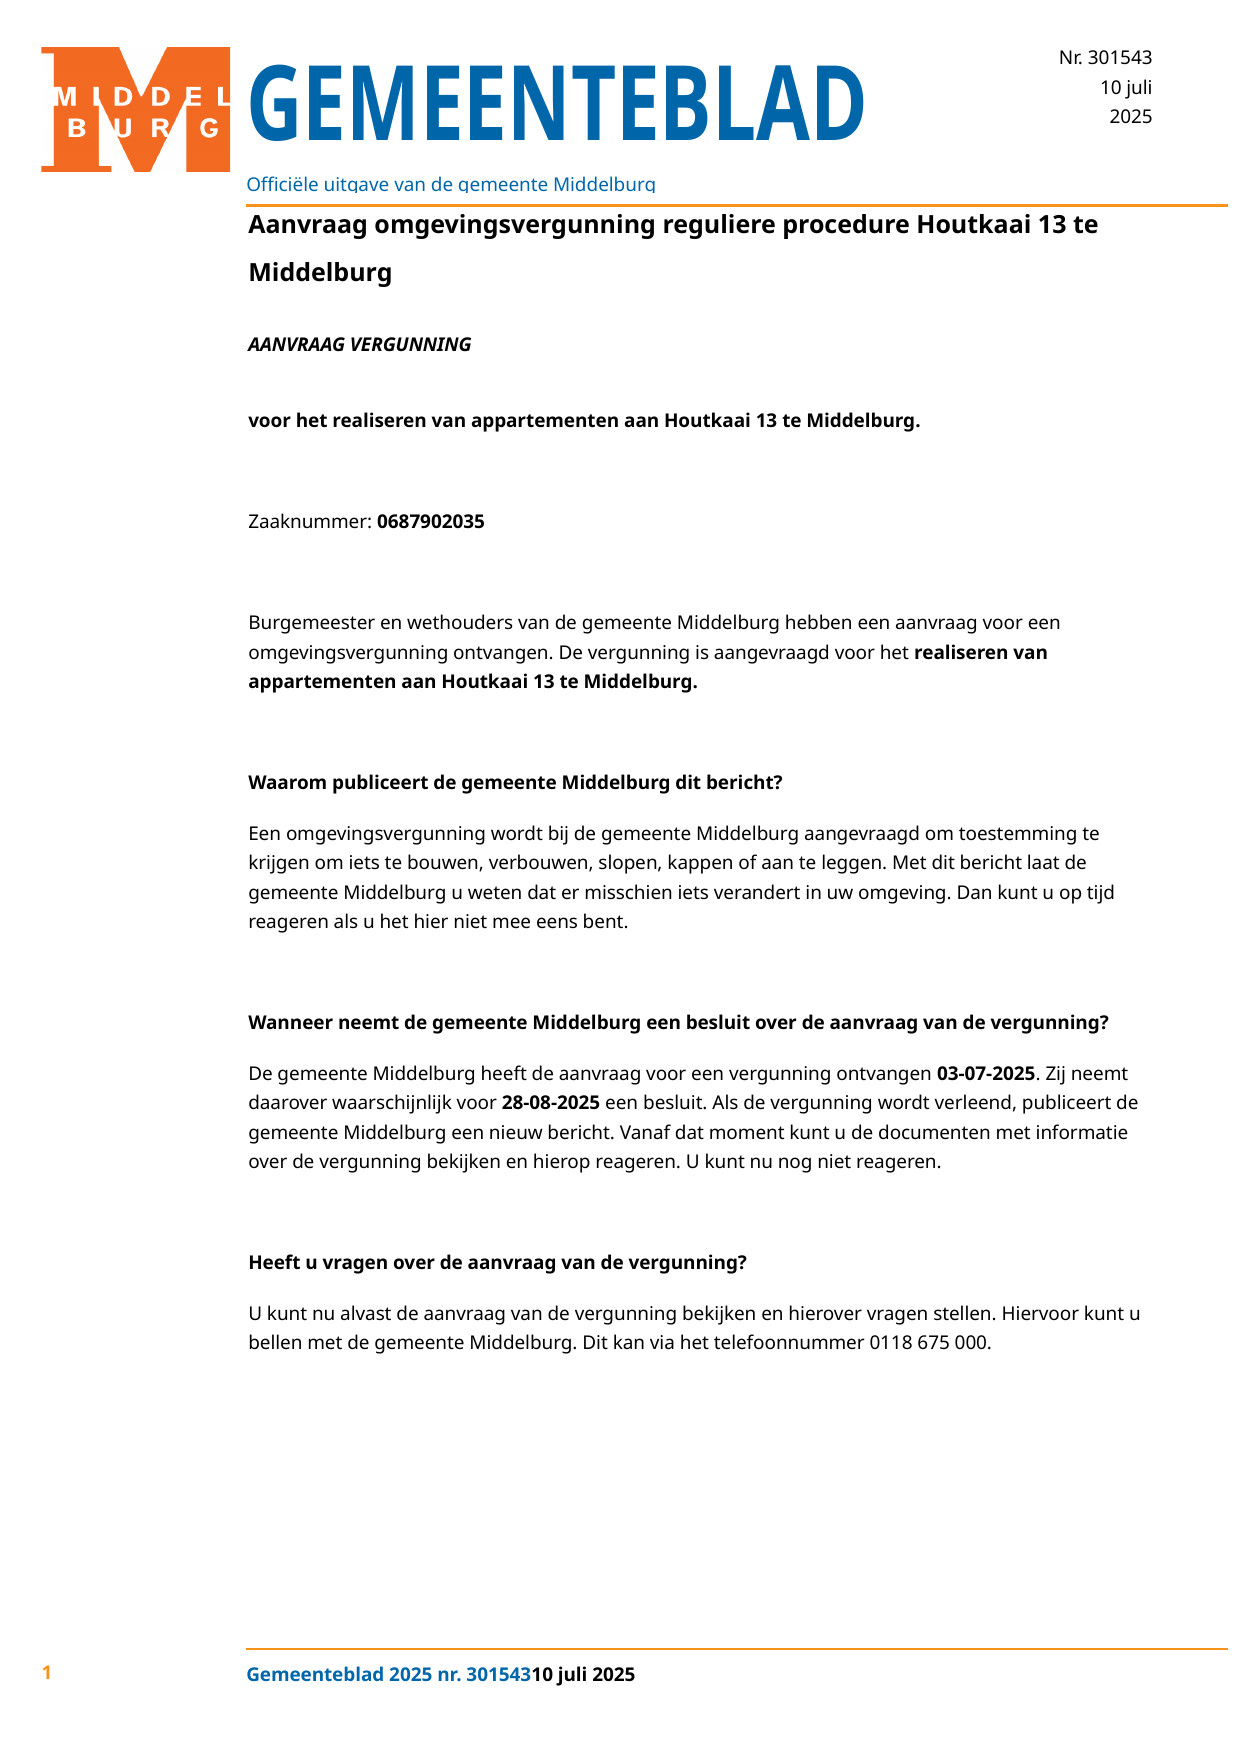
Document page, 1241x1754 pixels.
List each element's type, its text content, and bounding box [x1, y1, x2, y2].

picture [41, 47, 231, 172]
text AANVRAAG VERGUNNING [248, 331, 1152, 357]
text Een omgevingsvergunning wordt bij de gemeente Middelburg aangevraagd om toestemming te krijgen om iets te bouwen, verbouwen, slopen, kappen of aan te leggen. Met dit bericht laat de gemeente Middelburg u weten dat er misschien iets verandert in uw omgeving. Dan kunt u op tijd reageren als u het hier niet mee eens bent. [248, 820, 1152, 934]
text Heeft u vragen over de aanvraag van de vergunning? [248, 1249, 1152, 1275]
text Aanvraag omgevingsvergunning reguliere procedure Houtkaai 13 te Middelburg [248, 207, 1152, 288]
text U kunt nu alvast de aanvraag van de vergunning bekijken en hierover vragen stellen. Hiervoor kunt u bellen met de gemeente Middelburg. Dit kan via het telefoonnummer 0118 675 000. [248, 1300, 1152, 1355]
text Zaaknummer: 0687902035 [248, 508, 1152, 534]
text Burgemeester en wethouders van de gemeente Middelburg hebben een aanvraag voor een omgevingsvergunning ontvangen. De vergunning is aangevraagd voor het realiseren van appartementen aan Houtkaai 13 te Middelburg. [248, 609, 1152, 694]
text Wanneer neemt de gemeente Middelburg een besluit over de aanvraag van de vergunning? [248, 1009, 1152, 1035]
text voor het realiseren van appartementen aan Houtkaai 13 te Middelburg. [248, 408, 1152, 433]
text De gemeente Middelburg heeft de aanvraag voor een vergunning ontvangen 03-07-2025. Zij neemt daarover waarschijnlijk voor 28-08-2025 een besluit. Als de vergunning wordt verleend, publiceert de gemeente Middelburg een nieuw bericht. Vanaf dat moment kunt u de documenten met informatie over de vergunning bekijken en hierop reageren. U kunt nu nog niet reageren. [248, 1060, 1152, 1174]
text Waarom publiceert de gemeente Middelburg dit bericht? [248, 769, 1152, 795]
